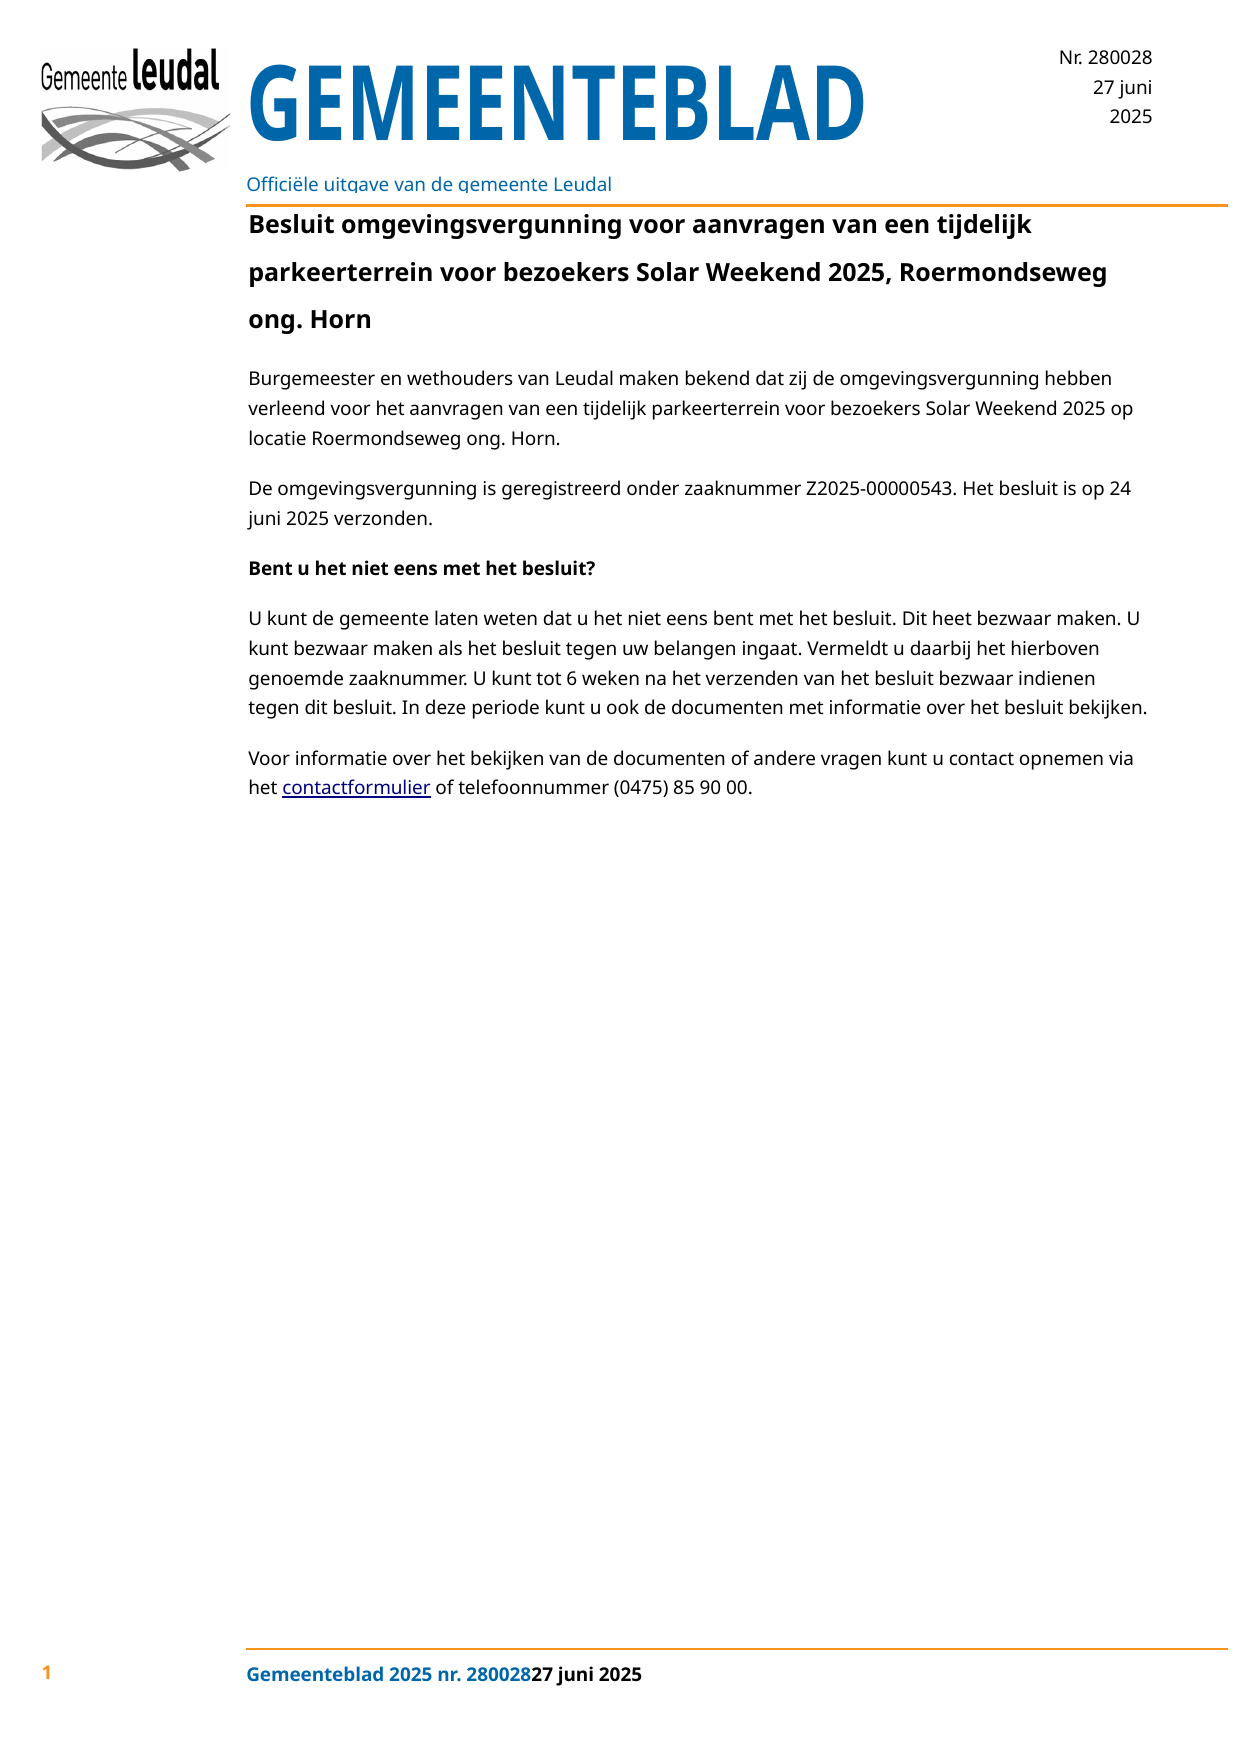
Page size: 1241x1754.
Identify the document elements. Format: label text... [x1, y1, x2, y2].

text Besluit omgevingsvergunning voor aanvragen van een tijdelijk parkeerterrein voor bezoekers Solar Weekend 2025, Roermondseweg ong. Horn [248, 207, 1152, 336]
picture [41, 47, 231, 172]
text De omgevingsvergunning is geregistreerd onder zaaknummer Z2025-00000543. Het besluit is op 24 juni 2025 verzonden. [248, 475, 1152, 530]
text Burgemeester en wethouders van Leudal maken bekend dat zij de omgevingsvergunning hebben verleend voor het aanvragen van een tijdelijk parkeerterrein voor bezoekers Solar Weekend 2025 op locatie Roermondseweg ong. Horn. [248, 366, 1152, 450]
text Bent u het niet eens met het besluit? [248, 555, 1152, 581]
text Voor informatie over het bekijken van de documenten of andere vragen kunt u contact opnemen via het contactformulier of telefoonnummer (0475) 85 90 00. [248, 745, 1152, 800]
text U kunt de gemeente laten weten dat u het niet eens bent met het besluit. Dit heet bezwaar maken. U kunt bezwaar maken als het besluit tegen uw belangen ingaat. Vermeldt u daarbij het hierboven genoemde zaaknummer. U kunt tot 6 weken na het verzenden van het besluit bezwaar indienen tegen dit besluit. In deze periode kunt u ook de documenten met informatie over het besluit bekijken. [248, 606, 1152, 720]
